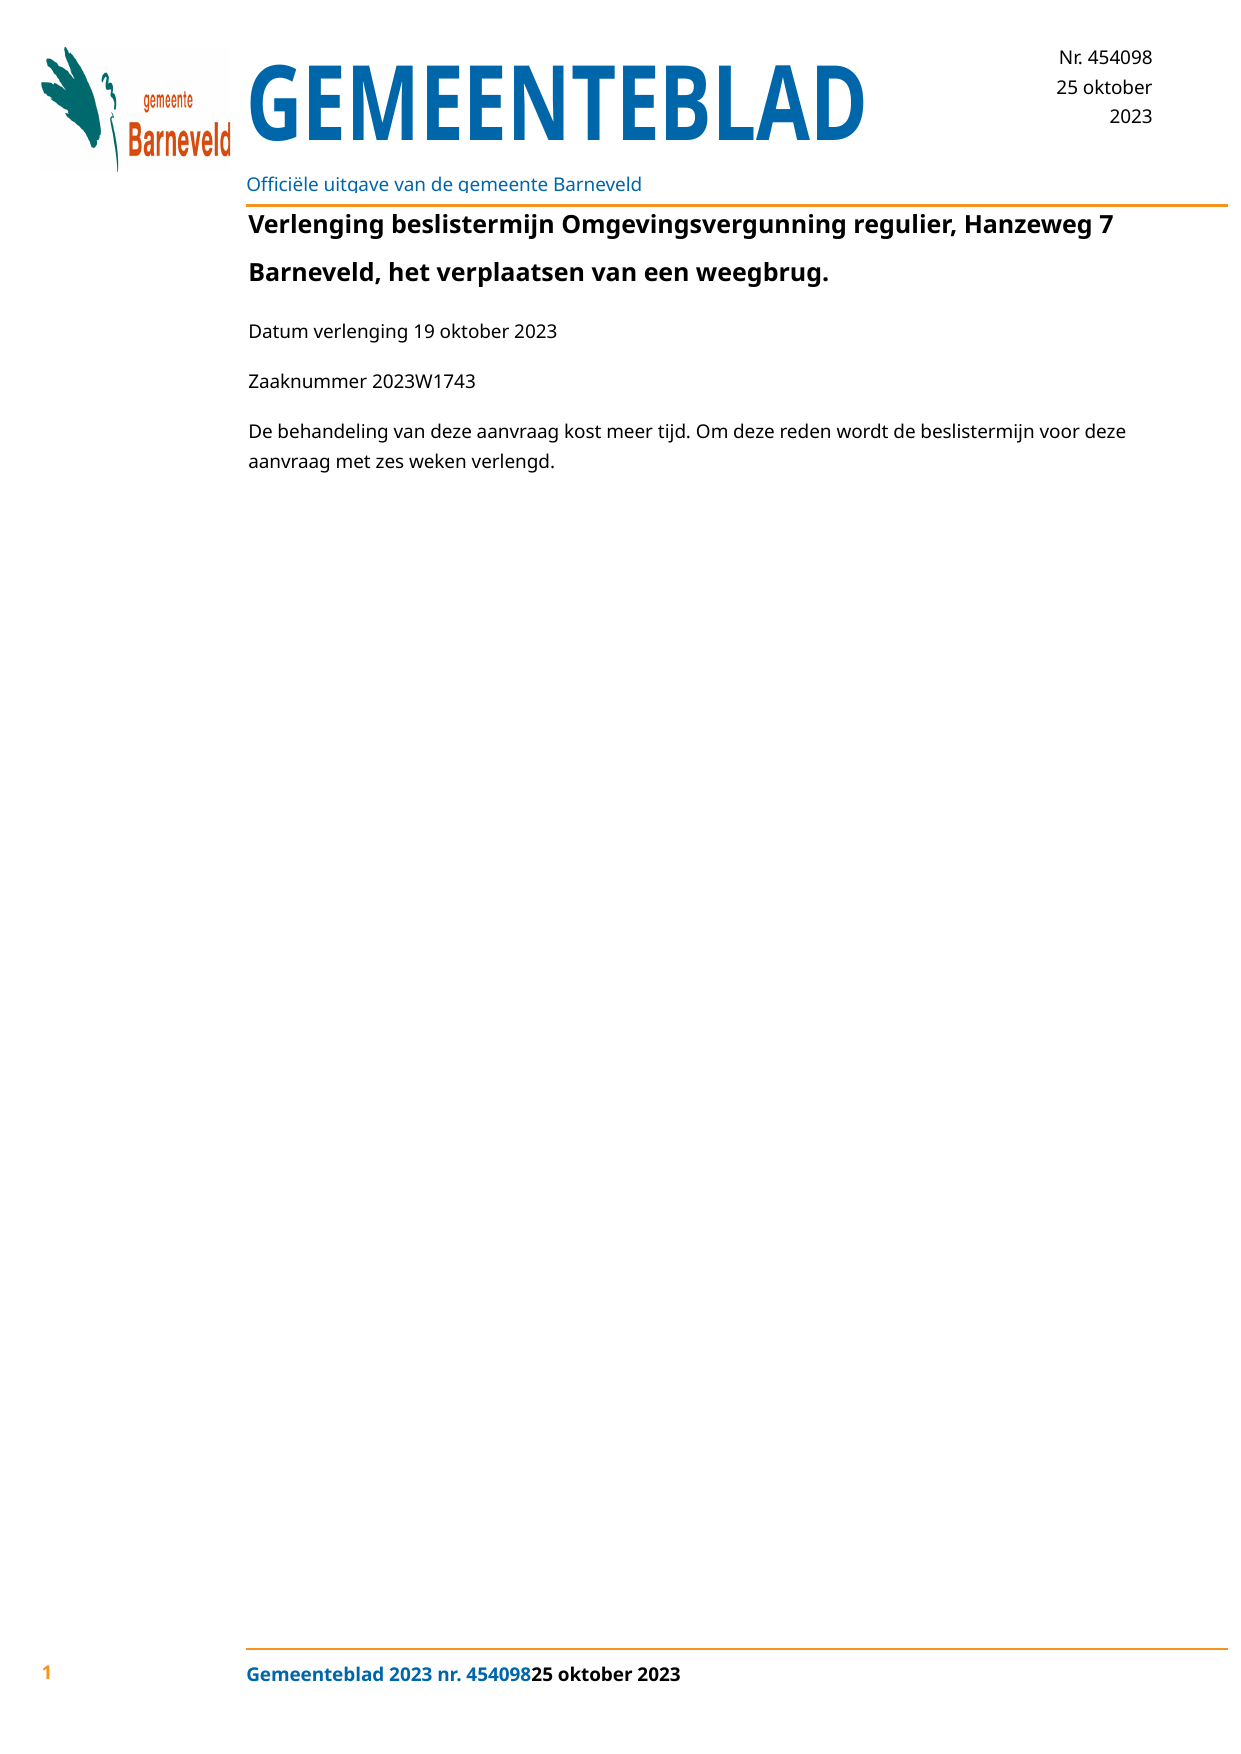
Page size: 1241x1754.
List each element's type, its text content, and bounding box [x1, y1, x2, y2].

text Datum verlenging 19 oktober 2023 [248, 318, 1152, 344]
text Zaaknummer 2023W1743 [248, 368, 1152, 394]
text De behandeling van deze aanvraag kost meer tijd. Om deze reden wordt de beslistermijn voor deze aanvraag met zes weken verlengd. [248, 419, 1152, 474]
picture [41, 47, 231, 172]
text Verlenging beslistermijn Omgevingsvergunning regulier, Hanzeweg 7 Barneveld, het verplaatsen van een weegbrug. [248, 207, 1152, 288]
